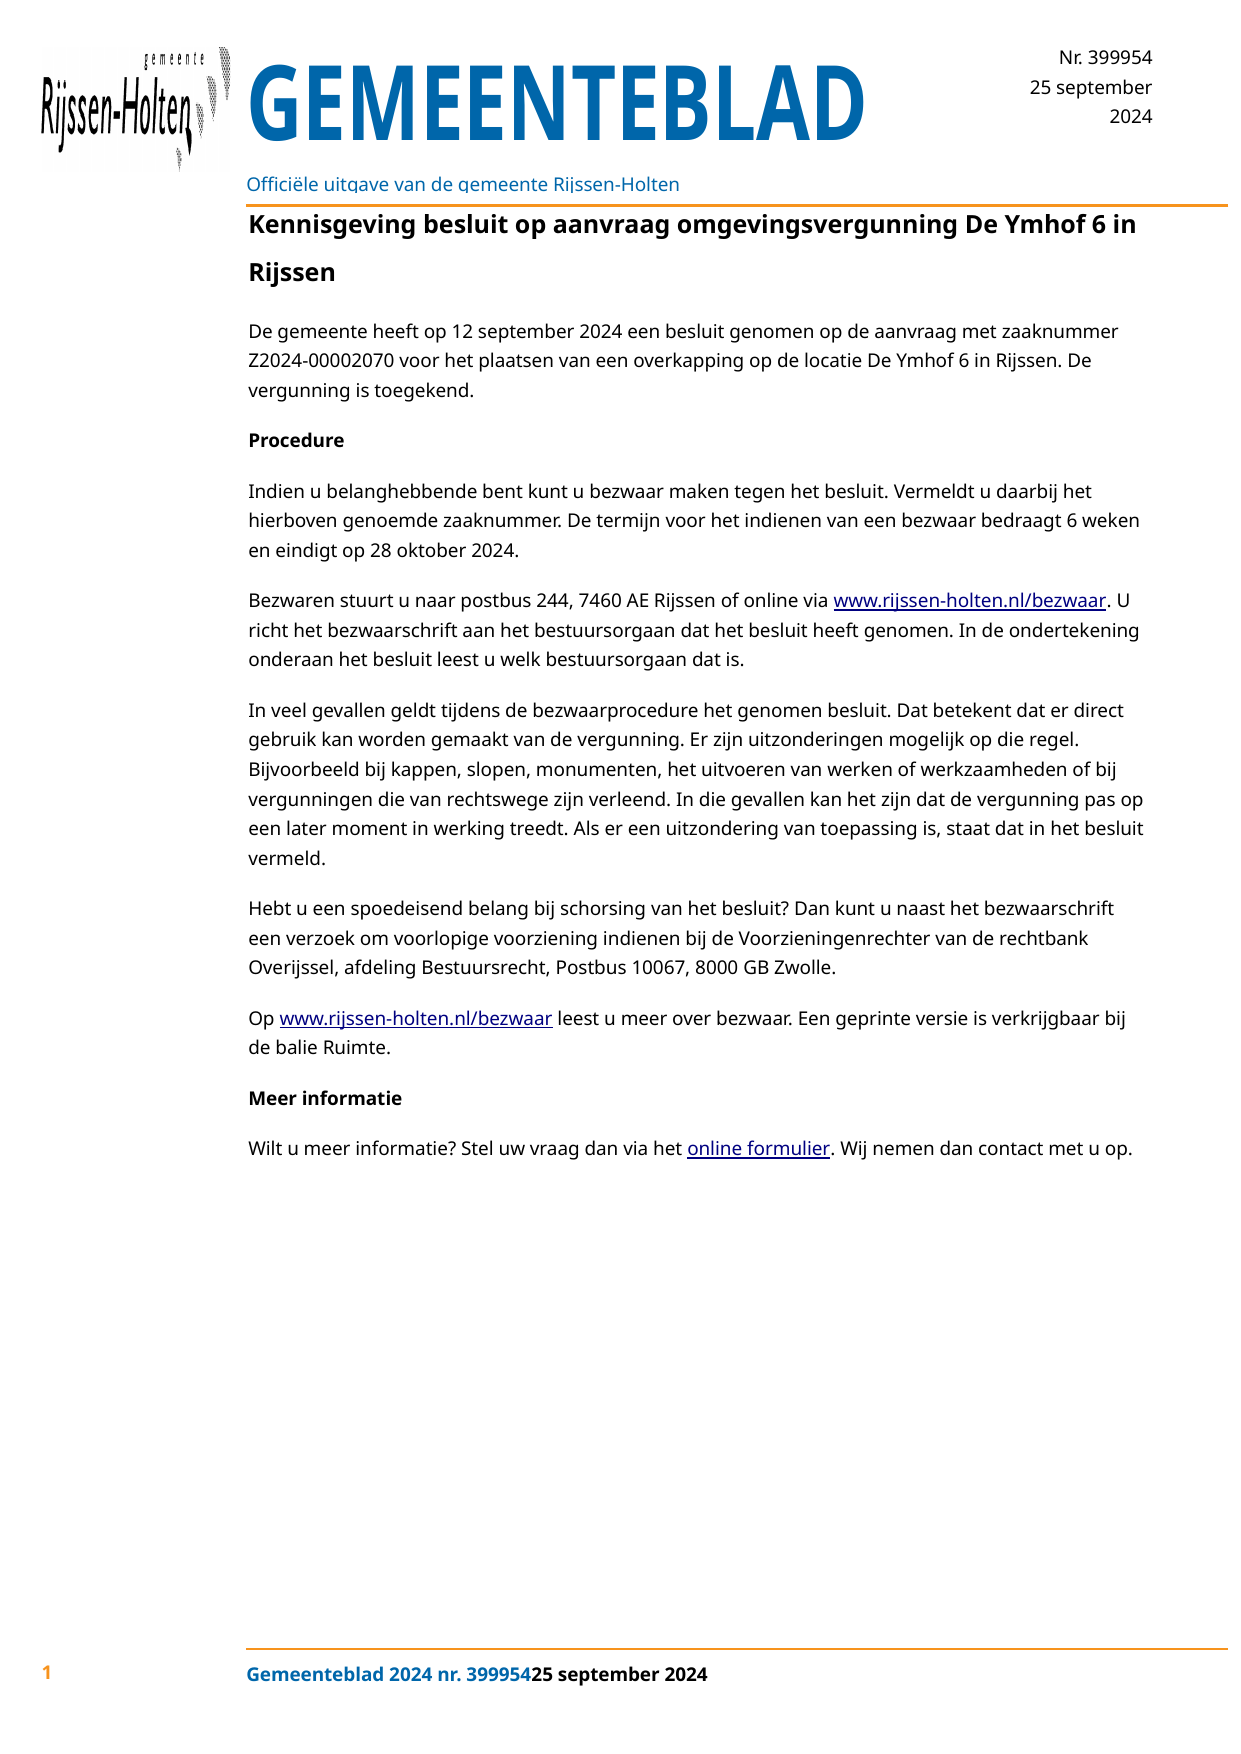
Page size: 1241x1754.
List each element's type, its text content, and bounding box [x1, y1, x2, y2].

picture [41, 47, 231, 172]
text Wilt u meer informatie? Stel uw vraag dan via het online formulier. Wij nemen dan contact met u op. [248, 1135, 1152, 1161]
text Kennisgeving besluit op aanvraag omgevingsvergunning De Ymhof 6 in Rijssen [248, 207, 1152, 288]
text In veel gevallen geldt tijdens de bezwaarprocedure het genomen besluit. Dat betekent dat er direct gebruik kan worden gemaakt van de vergunning. Er zijn uitzonderingen mogelijk op die regel. Bijvoorbeeld bij kappen, slopen, monumenten, het uitvoeren van werken of werkzaamheden of bij vergunningen die van rechtswege zijn verleend. In die gevallen kan het zijn dat de vergunning pas op een later moment in werking treedt. Als er een uitzondering van toepassing is, staat dat in het besluit vermeld. [248, 697, 1152, 871]
text Meer informatie [248, 1085, 1152, 1111]
text Procedure [248, 427, 1152, 453]
text Op www.rijssen-holten.nl/bezwaar leest u meer over bezwaar. Een geprinte versie is verkrijgbaar bij de balie Ruimte. [248, 1005, 1152, 1060]
text Bezwaren stuurt u naar postbus 244, 7460 AE Rijssen of online via www.rijssen-holten.nl/bezwaar. U richt het bezwaarschrift aan het bestuursorgaan dat het besluit heeft genomen. In de ondertekening onderaan het besluit leest u welk bestuursorgaan dat is. [248, 587, 1152, 672]
text De gemeente heeft op 12 september 2024 een besluit genomen op de aanvraag met zaaknummer Z2024-00002070 voor het plaatsen van een overkapping op de locatie De Ymhof 6 in Rijssen. De vergunning is toegekend. [248, 318, 1152, 403]
text Indien u belanghebbende bent kunt u bezwaar maken tegen het besluit. Vermeldt u daarbij het hierboven genoemde zaaknummer. De termijn voor het indienen van een bezwaar bedraagt 6 weken en eindigt op 28 oktober 2024. [248, 478, 1152, 563]
text Hebt u een spoedeisend belang bij schorsing van het besluit? Dan kunt u naast het bezwaarschrift een verzoek om voorlopige voorziening indienen bij de Voorzieningenrechter van de rechtbank Overijssel, afdeling Bestuursrecht, Postbus 10067, 8000 GB Zwolle. [248, 895, 1152, 980]
